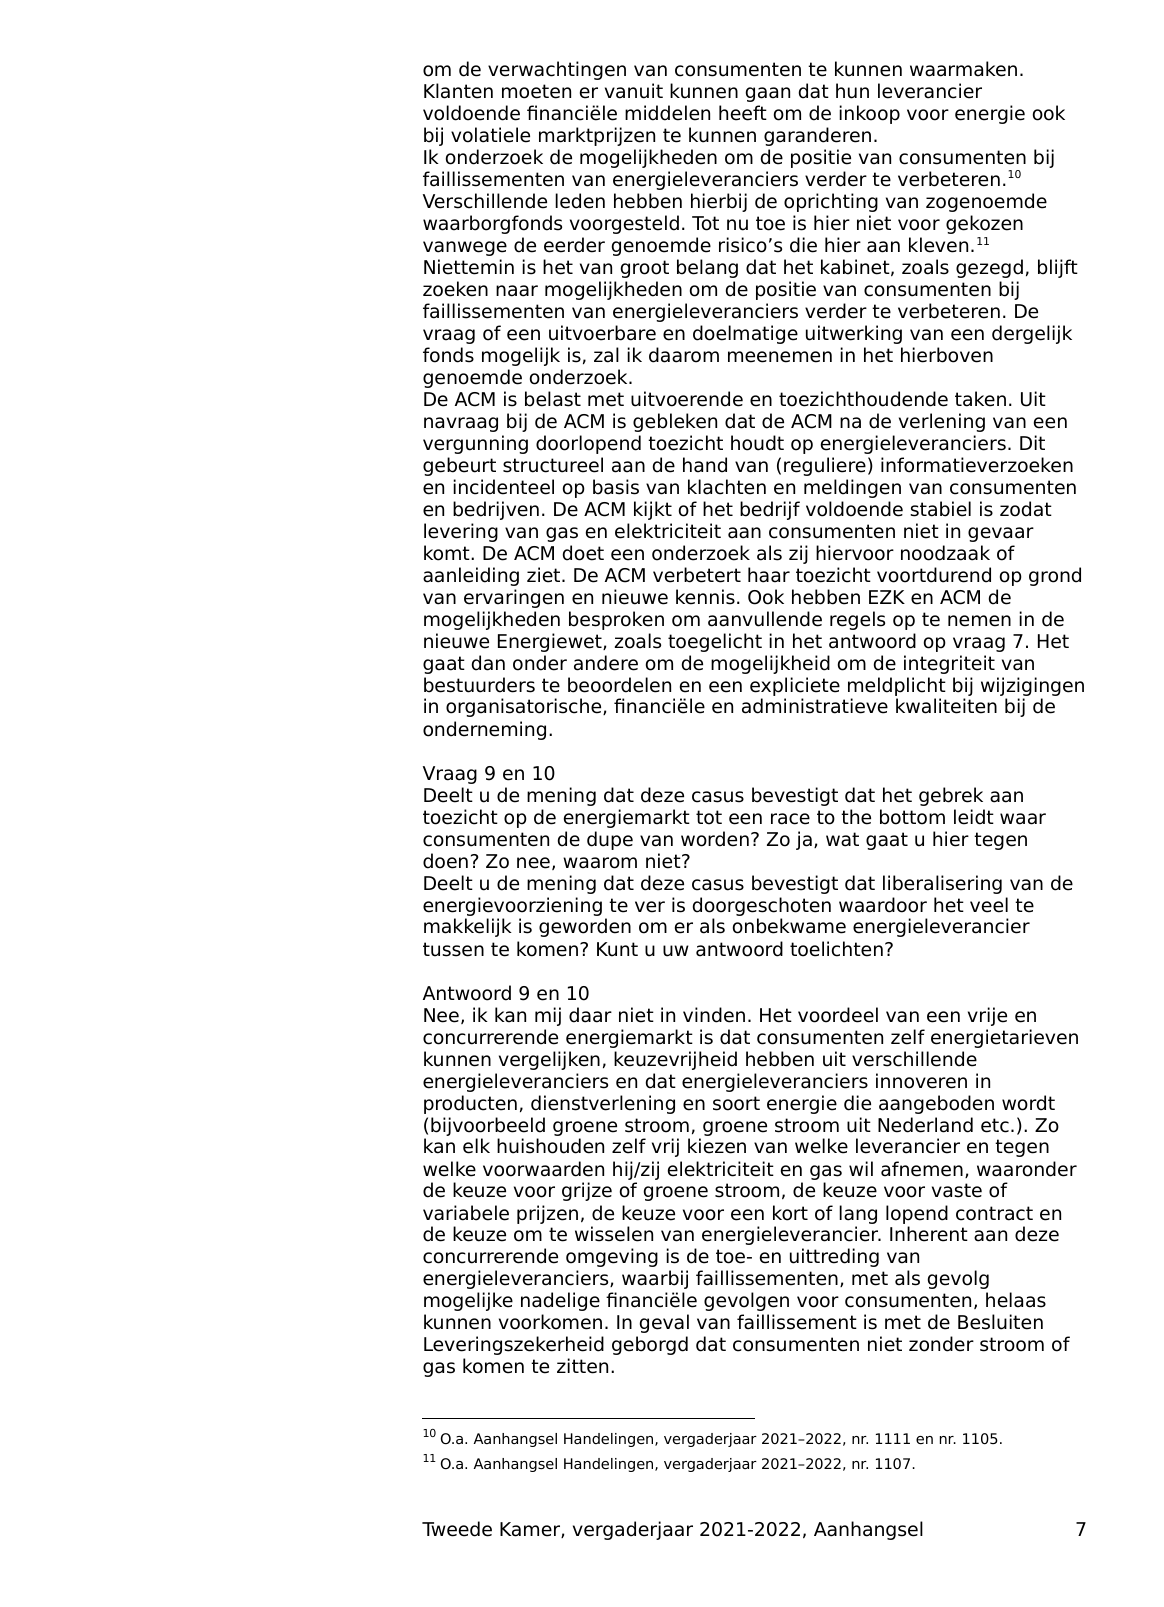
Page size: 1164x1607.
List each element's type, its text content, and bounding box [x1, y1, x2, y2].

text De ACM is belast met uitvoerende en toezichthoudende taken. Uit navraag bij de ACM is gebleken dat de ACM na de verlening van een vergunning doorlopend toezicht houdt op energieleveranciers. Dit gebeurt structureel aan de hand van (reguliere) informatieverzoeken en incidenteel op basis van klachten en meldingen van consumenten en bedrijven. De ACM kijkt of het bedrijf voldoende stabiel is zodat levering van gas en elektriciteit aan consumenten niet in gevaar komt. De ACM doet een onderzoek als zij hiervoor noodzaak of aanleiding ziet. De ACM verbetert haar toezicht voortdurend op grond van ervaringen en nieuwe kennis. Ook hebben EZK en ACM de mogelijkheden besproken om aanvullende regels op te nemen in de nieuwe Energiewet, zoals toegelicht in het antwoord op vraag 7. Het gaat dan onder andere om de mogelijkheid om de integriteit van bestuurders te beoordelen en een expliciete meldplicht bij wijzigingen in organisatorische, financiële en administratieve kwaliteiten bij de onderneming. [422, 389, 1087, 740]
text Deelt u de mening dat deze casus bevestigt dat liberalisering van de energievoorziening te ver is doorgeschoten waardoor het veel te makkelijk is geworden om er als onbekwame energieleverancier tussen te komen? Kunt u uw antwoord toelichten? [422, 872, 1087, 960]
text om de verwachtingen van consumenten te kunnen waarmaken. Klanten moeten er vanuit kunnen gaan dat hun leverancier voldoende financiële middelen heeft om de inkoop voor energie ook bij volatiele marktprijzen te kunnen garanderen. [422, 59, 1087, 147]
text O.a. Aanhangsel Handelingen, vergaderjaar 2021–2022, nr. 1111 en nr. 1105. [422, 1427, 1087, 1449]
text Ik onderzoek de mogelijkheden om de positie van consumenten bij faillissementen van energieleveranciers verder te verbeteren. Verschillende leden hebben hierbij de oprichting van zogenoemde waarborgfonds voorgesteld. Tot nu toe is hier niet voor gekozen vanwege de eerder genoemde risico’s die hier aan kleven. Niettemin is het van groot belang dat het kabinet, zoals gezegd, blijft zoeken naar mogelijkheden om de positie van consumenten bij faillissementen van energieleveranciers verder te verbeteren. De vraag of een uitvoerbare en doelmatige uitwerking van een dergelijk fonds mogelijk is, zal ik daarom meenemen in het hierboven genoemde onderzoek. [422, 147, 1087, 389]
text O.a. Aanhangsel Handelingen, vergaderjaar 2021–2022, nr. 1107. [422, 1452, 1087, 1474]
text Deelt u de mening dat deze casus bevestigt dat het gebrek aan toezicht op de energiemarkt tot een race to the bottom leidt waar consumenten de dupe van worden? Zo ja, wat gaat u hier tegen doen? Zo nee, waarom niet? [422, 784, 1087, 872]
text Antwoord 9 en 10 [422, 983, 1087, 1004]
text Vraag 9 en 10 [422, 763, 1087, 784]
text Nee, ik kan mij daar niet in vinden. Het voordeel van een vrije en concurrerende energiemarkt is dat consumenten zelf energietarieven kunnen vergelijken, keuzevrijheid hebben uit verschillende energieleveranciers en dat energieleveranciers innoveren in producten, dienstverlening en soort energie die aangeboden wordt (bijvoorbeeld groene stroom, groene stroom uit Nederland etc.). Zo kan elk huishouden zelf vrij kiezen van welke leverancier en tegen welke voorwaarden hij/zij elektriciteit en gas wil afnemen, waaronder de keuze voor grijze of groene stroom, de keuze voor vaste of variabele prijzen, de keuze voor een kort of lang lopend contract en de keuze om te wisselen van energieleverancier. Inherent aan deze concurrerende omgeving is de toe- en uittreding van energieleveranciers, waarbij faillissementen, met als gevolg mogelijke nadelige financiële gevolgen voor consumenten, helaas kunnen voorkomen. In geval van faillissement is met de Besluiten Leveringszekerheid geborgd dat consumenten niet zonder stroom of gas komen te zitten. [422, 1004, 1087, 1378]
